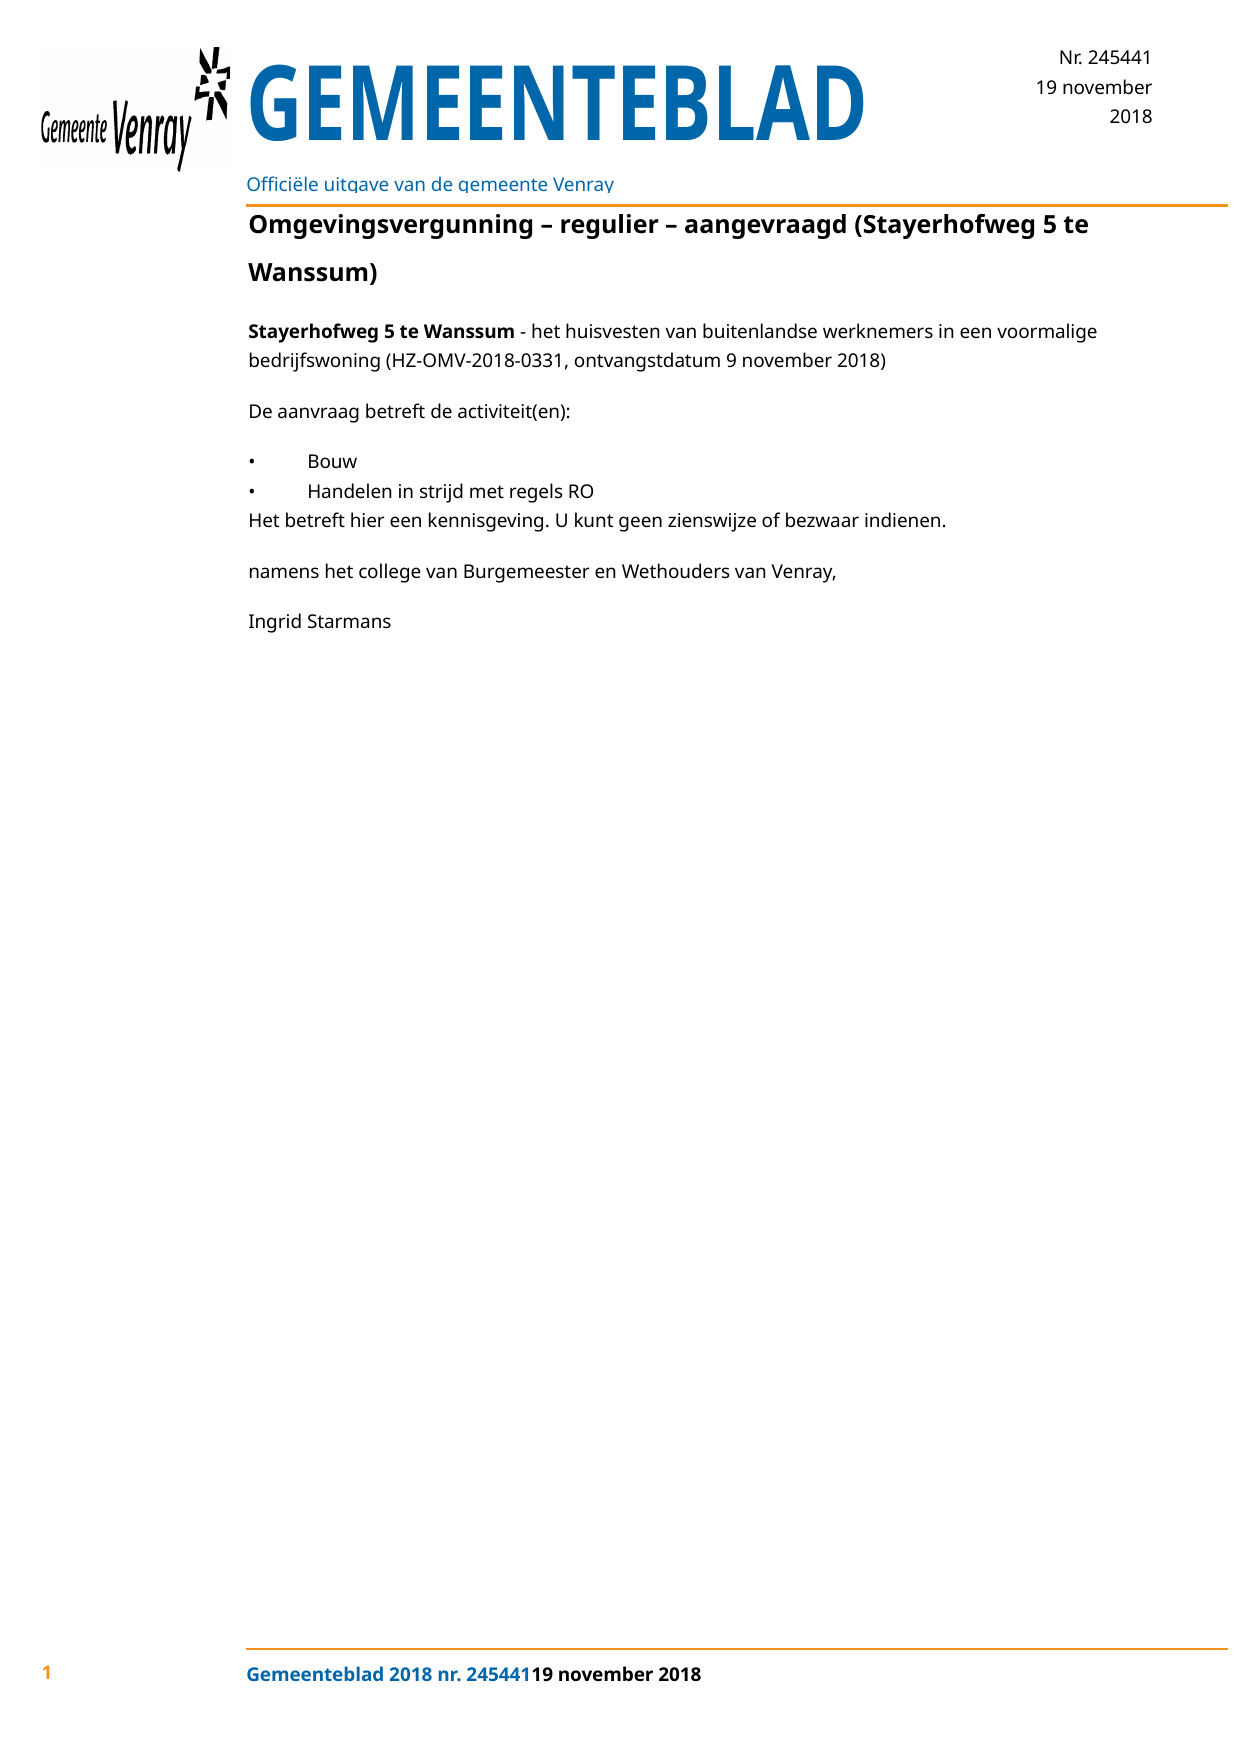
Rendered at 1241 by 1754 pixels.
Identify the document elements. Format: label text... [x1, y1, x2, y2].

text Ingrid Starmans [248, 608, 1152, 634]
text Omgevingsvergunning – regulier – aangevraagd (Stayerhofweg 5 te Wanssum) [248, 207, 1152, 288]
list Bouw [248, 448, 1152, 474]
list Handelen in strijd met regels RO [248, 478, 1152, 504]
text De aanvraag betreft de activiteit(en): [248, 398, 1152, 424]
text namens het college van Burgemeester en Wethouders van Venray, [248, 558, 1152, 584]
picture [41, 47, 231, 172]
text Het betreft hier een kennisgeving. U kunt geen zienswijze of bezwaar indienen. [248, 507, 1152, 533]
text Stayerhofweg 5 te Wanssum - het huisvesten van buitenlandse werknemers in een voormalige bedrijfswoning (HZ-OMV-2018-0331, ontvangstdatum 9 november 2018) [248, 318, 1152, 373]
